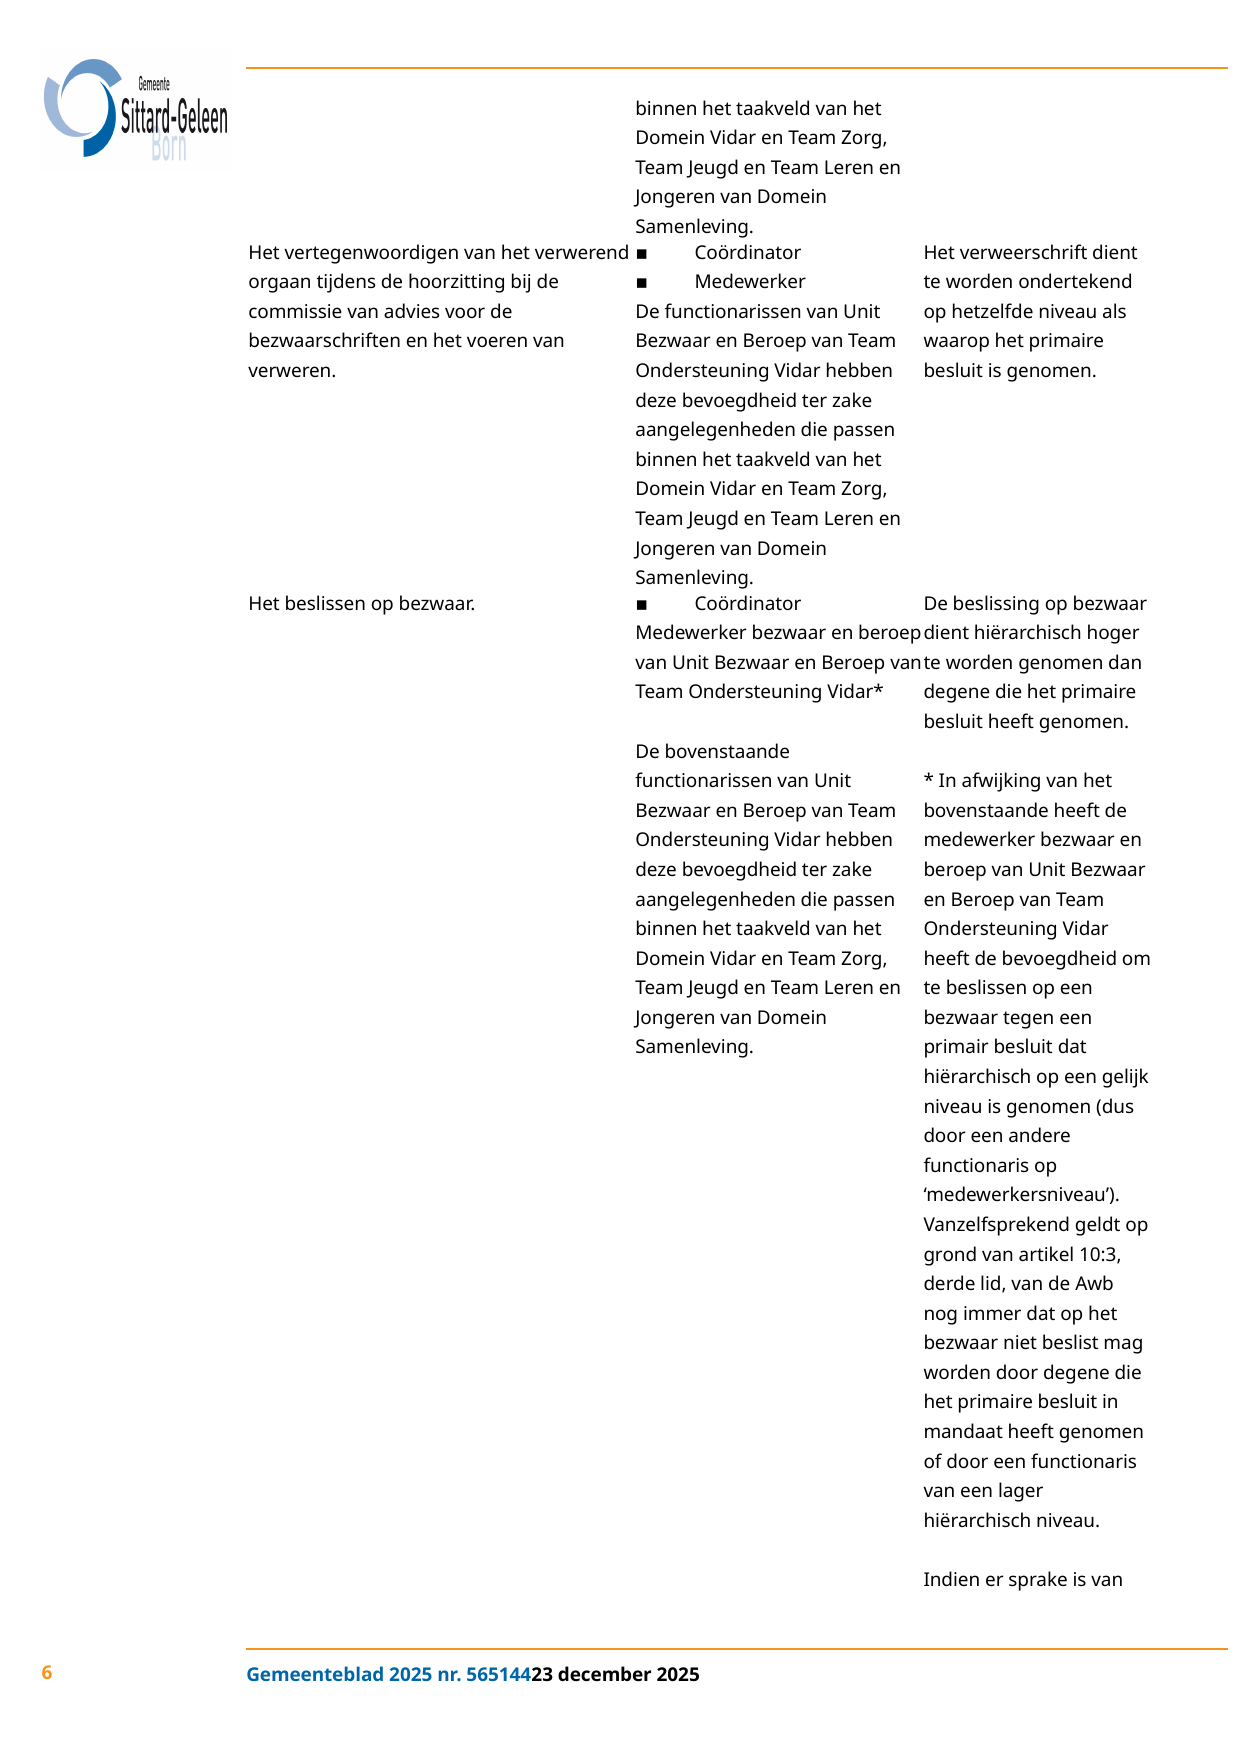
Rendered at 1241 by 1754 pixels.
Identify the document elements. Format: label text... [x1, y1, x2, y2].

table_cell Coördinator Medewerker De functionarissen van Unit Bezwaar en Beroep van Team Ondersteuning Vidar hebben deze bevoegdheid ter zake aangelegenheden die passen binnen het taakveld van het Domein Vidar en Team Zorg, Team Jeugd en Team Leren en Jongeren van Domein Samenleving. [635, 239, 923, 590]
table_cell De beslissing op bezwaar dient hiërarchisch hoger te worden genomen dan degene die het primaire besluit heeft genomen. * In afwijking van het bovenstaande heeft de medewerker bezwaar en beroep van Unit Bezwaar en Beroep van Team Ondersteuning Vidar heeft de bevoegdheid om te beslissen op een bezwaar tegen een primair besluit dat hiërarchisch op een gelijk niveau is genomen (dus door een andere functionaris op ‘medewerkersniveau’). Vanzelfsprekend geldt op grond van artikel 10:3, derde lid, van de Awb nog immer dat op het bezwaar niet beslist mag worden door degene die het primaire besluit in mandaat heeft genomen of door een functionaris van een lager hiërarchisch niveau. Indien er sprake is van [923, 590, 1152, 1592]
table_cell Coördinator Medewerker bezwaar en beroep van Unit Bezwaar en Beroep van Team Ondersteuning Vidar* De bovenstaande functionarissen van Unit Bezwaar en Beroep van Team Ondersteuning Vidar hebben deze bevoegdheid ter zake aangelegenheden die passen binnen het taakveld van het Domein Vidar en Team Zorg, Team Jeugd en Team Leren en Jongeren van Domein Samenleving. [635, 590, 923, 1592]
table_cell binnen het taakveld van het Domein Vidar en Team Zorg, Team Jeugd en Team Leren en Jongeren van Domein Samenleving. [635, 95, 923, 239]
table_cell [923, 95, 1152, 239]
table_cell Het verweerschrift dient te worden ondertekend op hetzelfde niveau als waarop het primaire besluit is genomen. [923, 239, 1152, 590]
table_cell [248, 95, 635, 239]
table_cell Het vertegenwoordigen van het verwerend orgaan tijdens de hoorzitting bij de commissie van advies voor de bezwaarschriften en het voeren van verweren. [248, 239, 635, 590]
table_cell Het beslissen op bezwaar. [248, 590, 635, 1592]
picture [41, 47, 231, 172]
